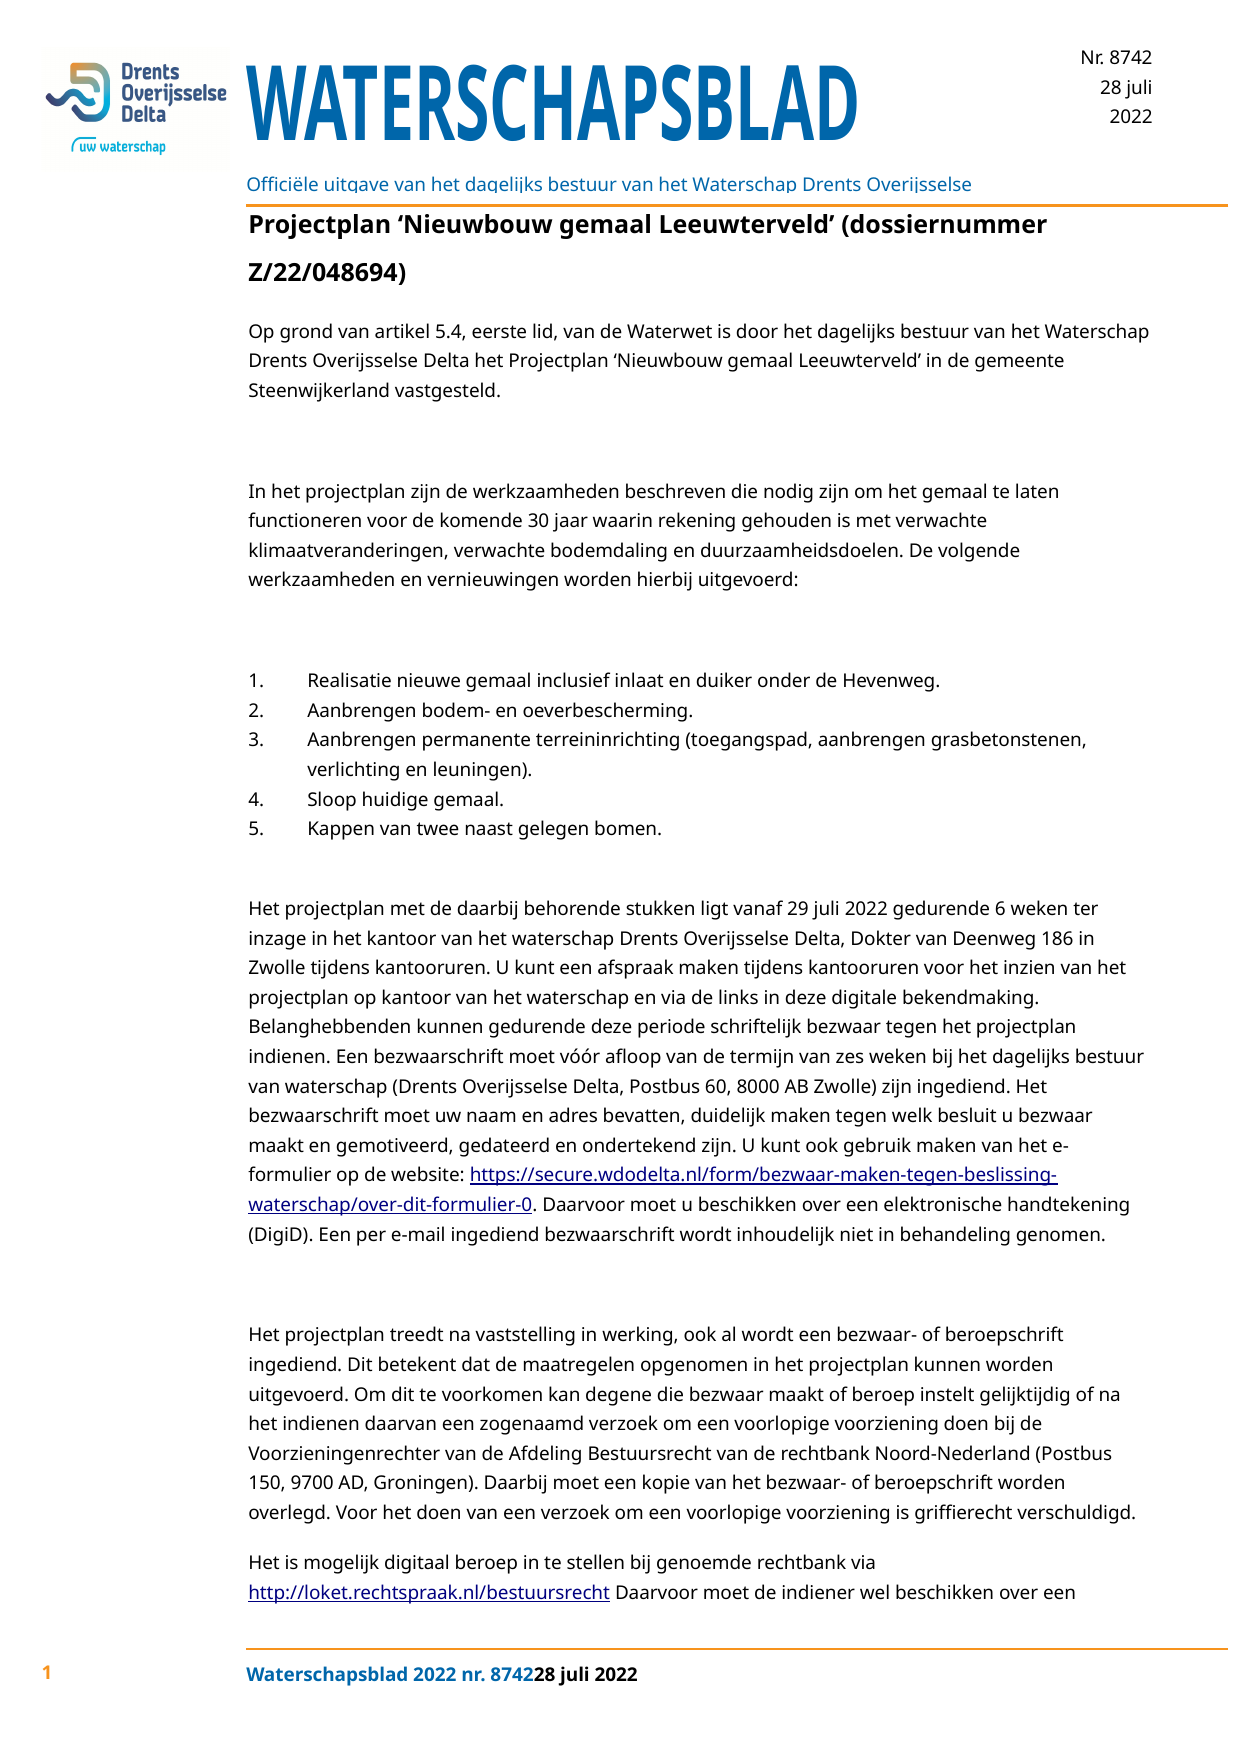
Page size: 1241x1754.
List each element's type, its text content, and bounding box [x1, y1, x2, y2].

list Aanbrengen permanente terreininrichting (toegangspad, aanbrengen grasbetonstenen, verlichting en leuningen). [248, 727, 1152, 782]
list Realisatie nieuwe gemaal inclusief inlaat en duiker onder de Hevenweg. [248, 667, 1152, 693]
text Het projectplan met de daarbij behorende stukken ligt vanaf 29 juli 2022 gedurende 6 weken ter inzage in het kantoor van het waterschap Drents Overijsselse Delta, Dokter van Deenweg 186 in Zwolle tijdens kantooruren. U kunt een afspraak maken tijdens kantooruren voor het inzien van het projectplan op kantoor van het waterschap en via de links in deze digitale bekendmaking. Belanghebbenden kunnen gedurende deze periode schriftelijk bezwaar tegen het projectplan indienen. Een bezwaarschrift moet vóór afloop van de termijn van zes weken bij het dagelijks bestuur van waterschap (Drents Overijsselse Delta, Postbus 60, 8000 AB Zwolle) zijn ingediend. Het bezwaarschrift moet uw naam en adres bevatten, duidelijk maken tegen welk besluit u bezwaar maakt en gemotiveerd, gedateerd en ondertekend zijn. U kunt ook gebruik maken van het e-formulier op de website: https://secure.wdodelta.nl/form/bezwaar-maken-tegen-beslissing-waterschap/over-dit-formulier-0. Daarvoor moet u beschikken over een elektronische handtekening (DigiD). Een per e-mail ingediend bezwaarschrift wordt inhoudelijk niet in behandeling genomen. [248, 895, 1152, 1247]
text Op grond van artikel 5.4, eerste lid, van de Waterwet is door het dagelijks bestuur van het Waterschap Drents Overijsselse Delta het Projectplan ‘Nieuwbouw gemaal Leeuwterveld’ in de gemeente Steenwijkerland vastgesteld. [248, 318, 1152, 403]
picture [41, 47, 231, 172]
list Sloop huidige gemaal. [248, 786, 1152, 812]
text Het is mogelijk digitaal beroep in te stellen bij genoemde rechtbank via http://loket.rechtspraak.nl/bestuursrecht Daarvoor moet de indiener wel beschikken over een [248, 1549, 1152, 1605]
text Het projectplan treedt na vaststelling in werking, ook al wordt een bezwaar- of beroepschrift ingediend. Dit betekent dat de maatregelen opgenomen in het projectplan kunnen worden uitgevoerd. Om dit te voorkomen kan degene die bezwaar maakt of beroep instelt gelijktijdig of na het indienen daarvan een zogenaamd verzoek om een voorlopige voorziening doen bij de Voorzieningenrechter van de Afdeling Bestuursrecht van de rechtbank Noord-Nederland (Postbus 150, 9700 AD, Groningen). Daarbij moet een kopie van het bezwaar- of beroepschrift worden overlegd. Voor het doen van een verzoek om een voorlopige voorziening is griffierecht verschuldigd. [248, 1322, 1152, 1525]
text In het projectplan zijn de werkzaamheden beschreven die nodig zijn om het gemaal te laten functioneren voor de komende 30 jaar waarin rekening gehouden is met verwachte klimaatveranderingen, verwachte bodemdaling en duurzaamheidsdoelen. De volgende werkzaamheden en vernieuwingen worden hierbij uitgevoerd: [248, 478, 1152, 592]
list Aanbrengen bodem- en oeverbescherming. [248, 697, 1152, 723]
list Kappen van twee naast gelegen bomen. [248, 815, 1152, 841]
text Projectplan ‘Nieuwbouw gemaal Leeuwterveld’ (dossiernummer Z/22/048694) [248, 207, 1152, 288]
